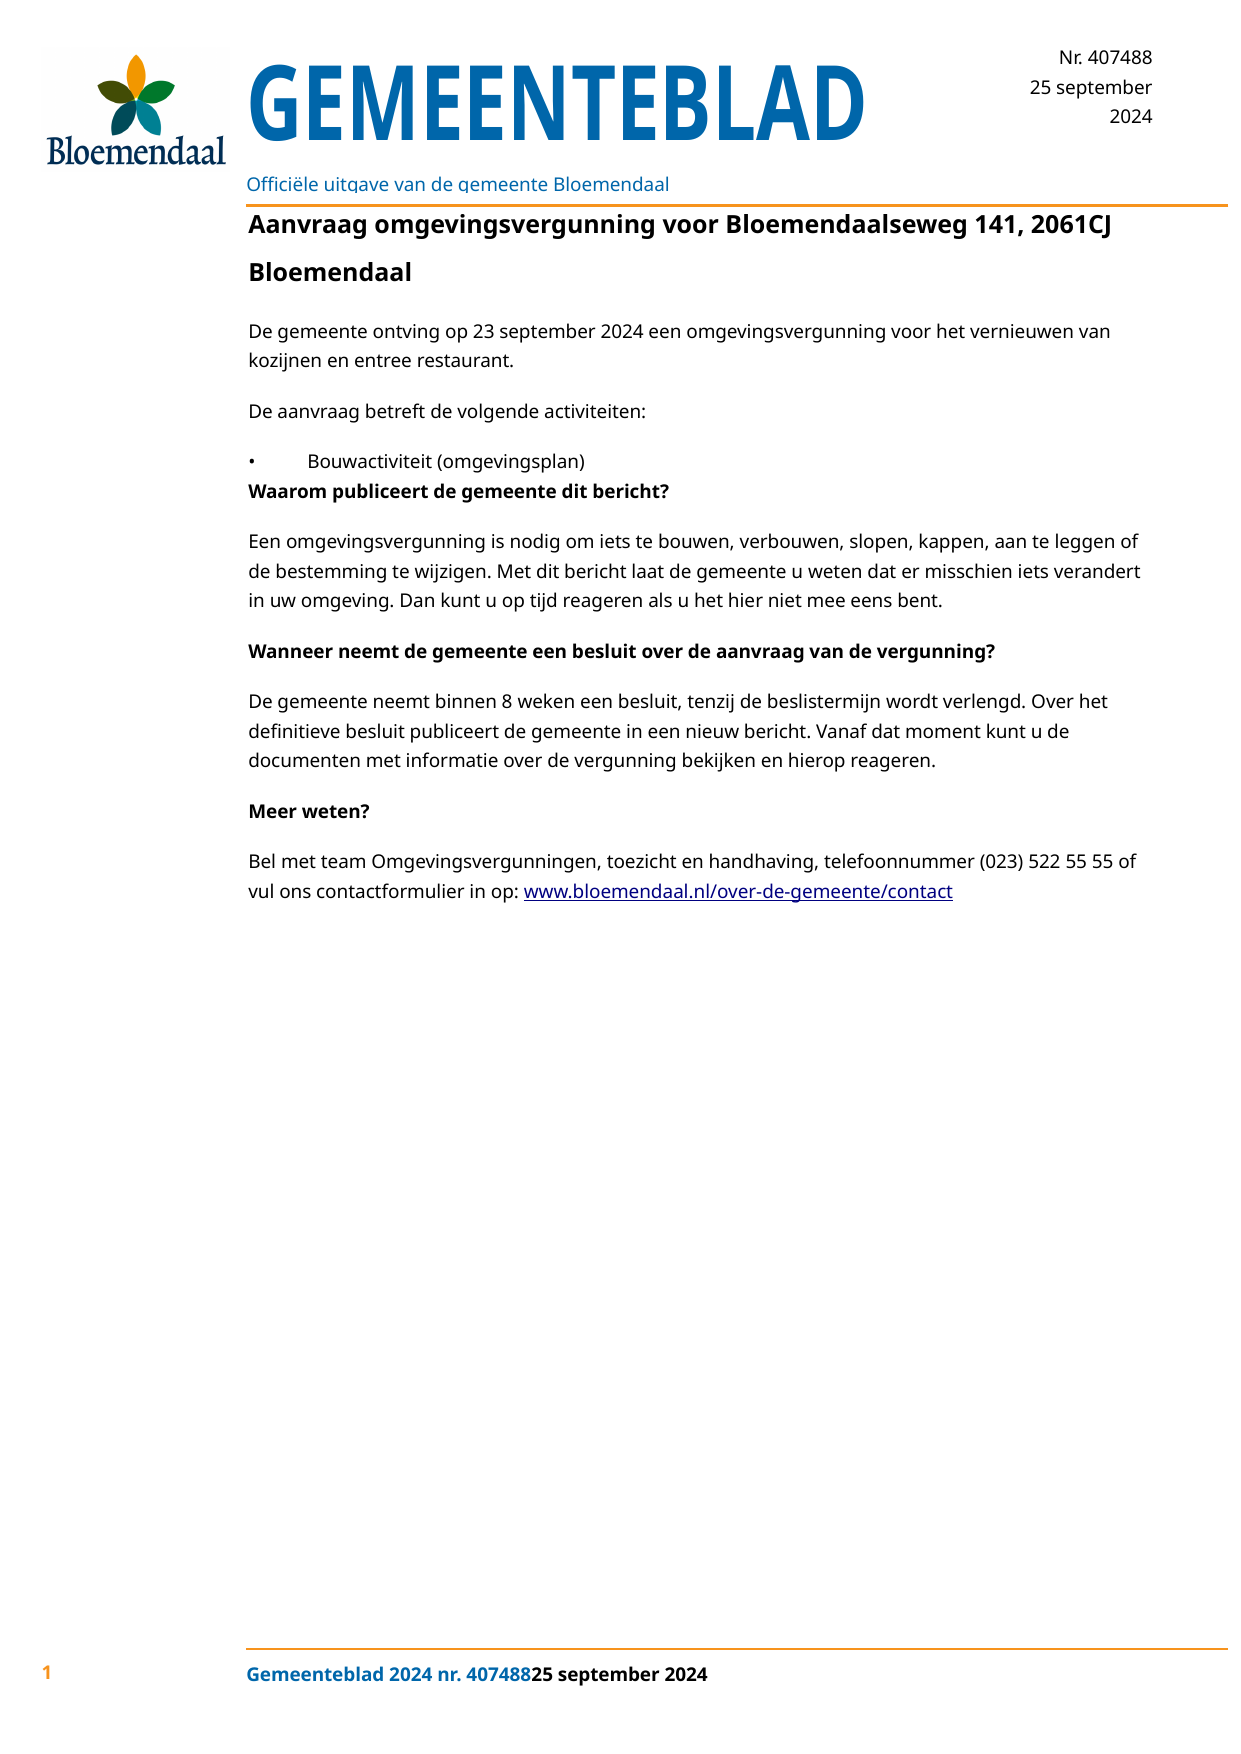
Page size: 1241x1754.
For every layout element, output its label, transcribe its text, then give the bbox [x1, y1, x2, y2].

text Aanvraag omgevingsvergunning voor Bloemendaalseweg 141, 2061CJ Bloemendaal [248, 207, 1152, 288]
text Meer weten? [248, 798, 1152, 824]
list Bouwactiviteit (omgevingsplan) [248, 448, 1152, 474]
picture [41, 47, 231, 172]
text Bel met team Omgevingsvergunningen, toezicht en handhaving, telefoonnummer (023) 522 55 55 of vul ons contactformulier in op: www.bloemendaal.nl/over-de-gemeente/contact [248, 848, 1152, 904]
text De gemeente neemt binnen 8 weken een besluit, tenzij de beslistermijn wordt verlengd. Over het definitieve besluit publiceert de gemeente in een nieuw bericht. Vanaf dat moment kunt u de documenten met informatie over de vergunning bekijken en hierop reageren. [248, 688, 1152, 773]
text De gemeente ontving op 23 september 2024 een omgevingsvergunning voor het vernieuwen van kozijnen en entree restaurant. [248, 318, 1152, 373]
text Een omgevingsvergunning is nodig om iets te bouwen, verbouwen, slopen, kappen, aan te leggen of de bestemming te wijzigen. Met dit bericht laat de gemeente u weten dat er misschien iets verandert in uw omgeving. Dan kunt u op tijd reageren als u het hier niet mee eens bent. [248, 528, 1152, 613]
text De aanvraag betreft de volgende activiteiten: [248, 398, 1152, 424]
text Wanneer neemt de gemeente een besluit over de aanvraag van de vergunning? [248, 638, 1152, 664]
text Waarom publiceert de gemeente dit bericht? [248, 478, 1152, 504]
